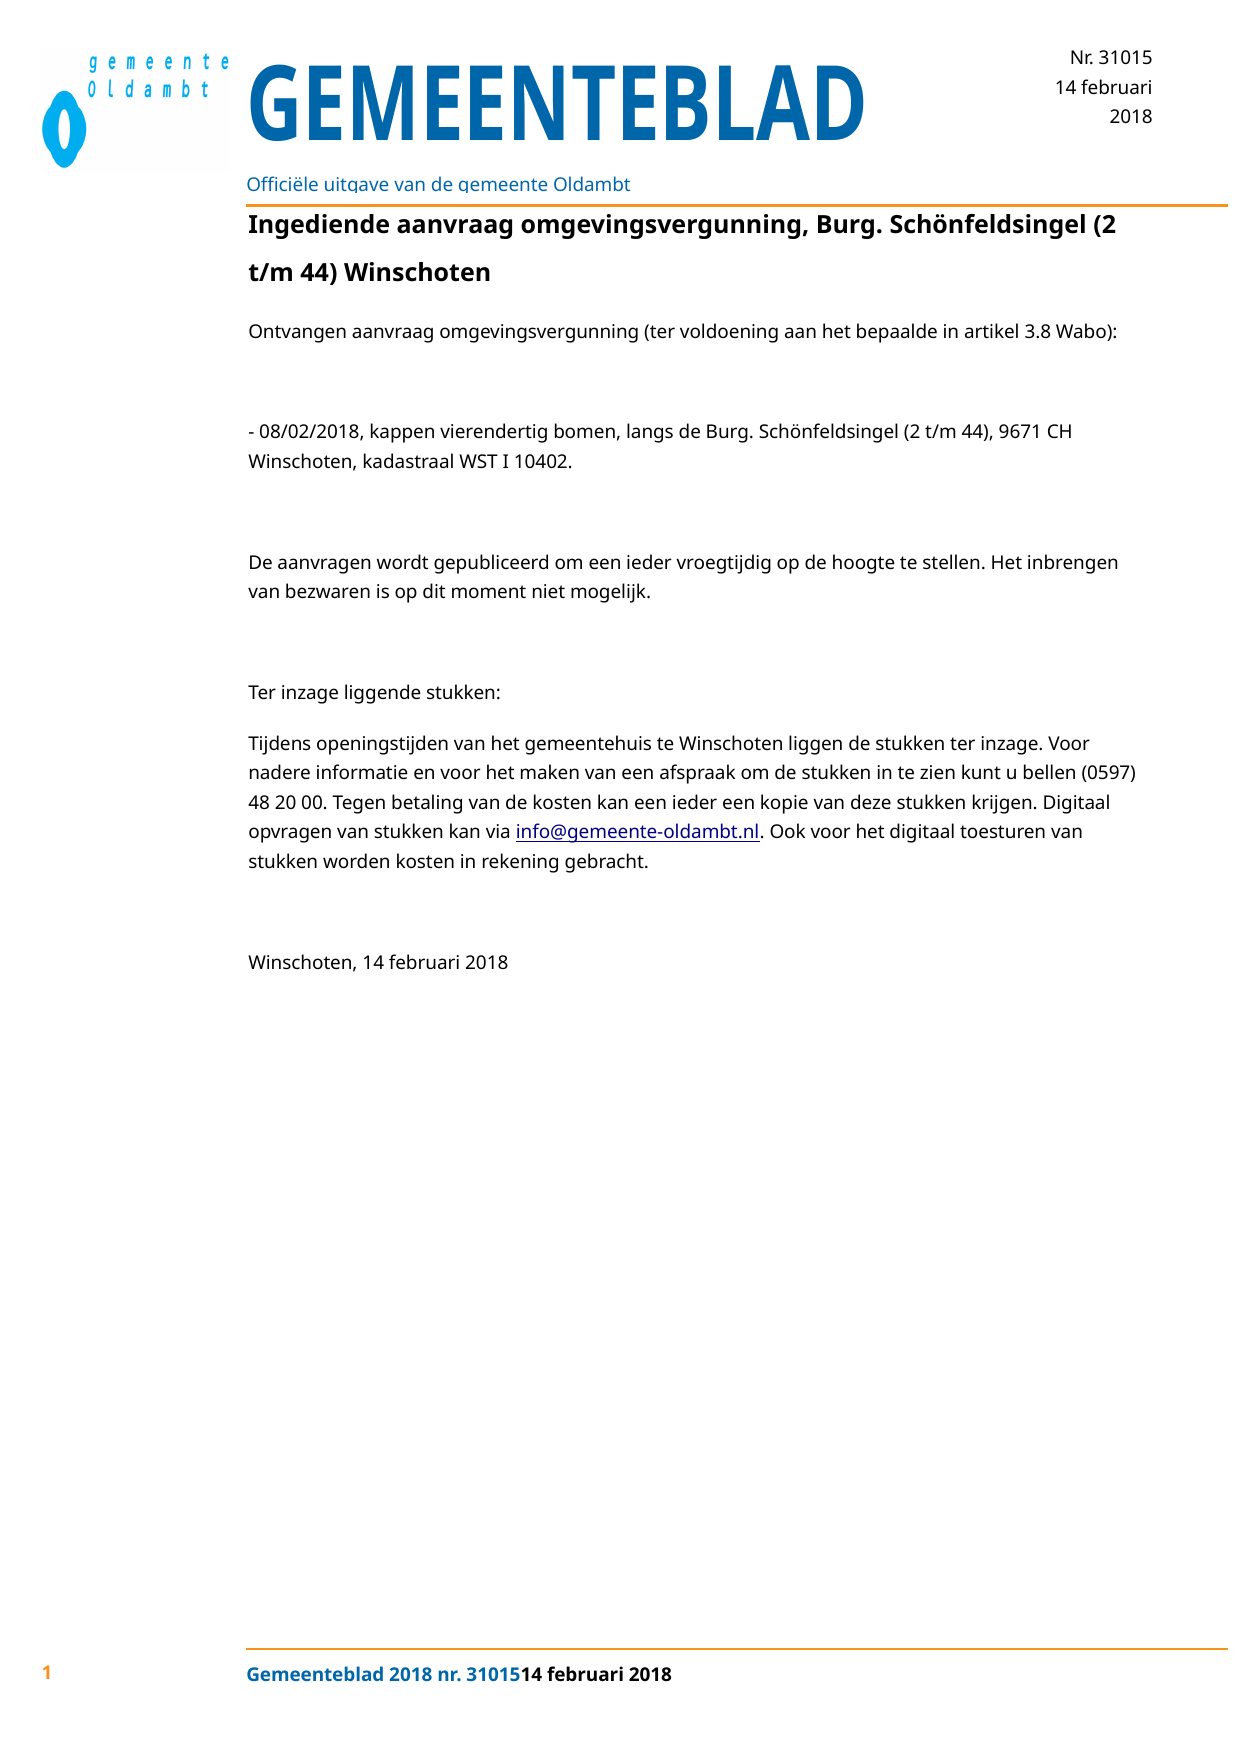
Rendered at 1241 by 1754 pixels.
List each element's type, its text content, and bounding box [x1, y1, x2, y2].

text Tijdens openingstijden van het gemeentehuis te Winschoten liggen de stukken ter inzage. Voor nadere informatie en voor het maken van een afspraak om de stukken in te zien kunt u bellen (0597) 48 20 00. Tegen betaling van de kosten kan een ieder een kopie van deze stukken krijgen. Digitaal opvragen van stukken kan via info@gemeente-oldambt.nl. Ook voor het digitaal toesturen van stukken worden kosten in rekening gebracht. [248, 730, 1152, 874]
text Ingediende aanvraag omgevingsvergunning, Burg. Schönfeldsingel (2 t/m 44) Winschoten [248, 207, 1152, 288]
text - 08/02/2018, kappen vierendertig bomen, langs de Burg. Schönfeldsingel (2 t/m 44), 9671 CH Winschoten, kadastraal WST I 10402. [248, 419, 1152, 474]
text Ter inzage liggende stukken: [248, 679, 1152, 705]
picture [41, 47, 231, 172]
text Ontvangen aanvraag omgevingsvergunning (ter voldoening aan het bepaalde in artikel 3.8 Wabo): [248, 318, 1152, 344]
text Winschoten, 14 februari 2018 [248, 949, 1152, 975]
text De aanvragen wordt gepubliceerd om een ieder vroegtijdig op de hoogte te stellen. Het inbrengen van bezwaren is op dit moment niet mogelijk. [248, 549, 1152, 604]
